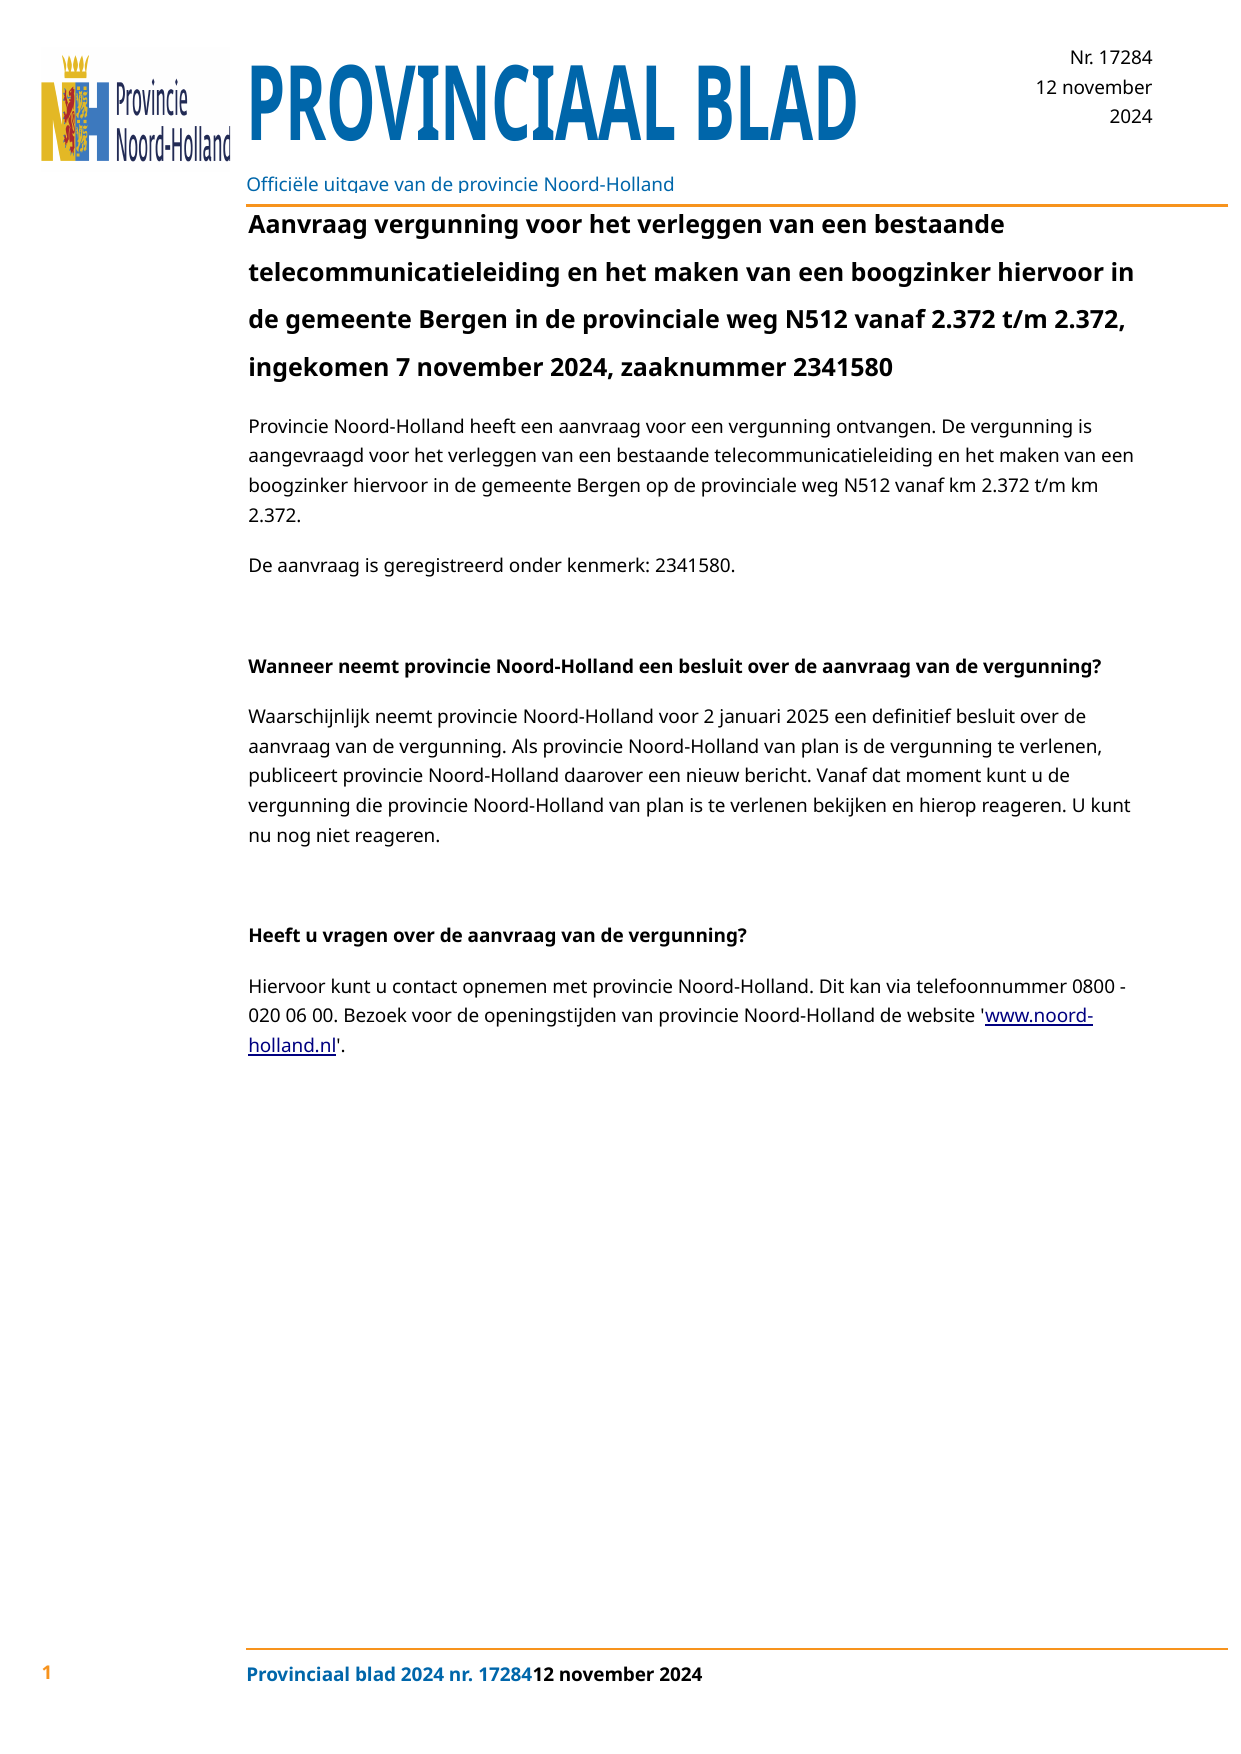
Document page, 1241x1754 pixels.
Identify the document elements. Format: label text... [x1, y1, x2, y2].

text Heeft u vragen over de aanvraag van de vergunning? [248, 923, 1152, 948]
text Wanneer neemt provincie Noord-Holland een besluit over de aanvraag van de vergunning? [248, 653, 1152, 679]
text Aanvraag vergunning voor het verleggen van een bestaande telecommunicatieleiding en het maken van een boogzinker hiervoor in de gemeente Bergen in de provinciale weg N512 vanaf 2.372 t/m 2.372, ingekomen 7 november 2024, zaaknummer 2341580 [248, 207, 1152, 384]
text Hiervoor kunt u contact opnemen met provincie Noord-Holland. Dit kan via telefoonnummer 0800 - 020 06 00. Bezoek voor de openingstijden van provincie Noord-Holland de website 'www.noord-holland.nl'. [248, 973, 1152, 1058]
text Provincie Noord-Holland heeft een aanvraag voor een vergunning ontvangen. De vergunning is aangevraagd voor het verleggen van een bestaande telecommunicatieleiding en het maken van een boogzinker hiervoor in de gemeente Bergen op de provinciale weg N512 vanaf km 2.372 t/m km 2.372. [248, 413, 1152, 528]
text De aanvraag is geregistreerd onder kenmerk: 2341580. [248, 552, 1152, 578]
picture [41, 47, 231, 172]
text Waarschijnlijk neemt provincie Noord-Holland voor 2 januari 2025 een definitief besluit over de aanvraag van de vergunning. Als provincie Noord-Holland van plan is de vergunning te verlenen, publiceert provincie Noord-Holland daarover een nieuw bericht. Vanaf dat moment kunt u de vergunning die provincie Noord-Holland van plan is te verlenen bekijken en hierop reageren. U kunt nu nog niet reageren. [248, 703, 1152, 848]
